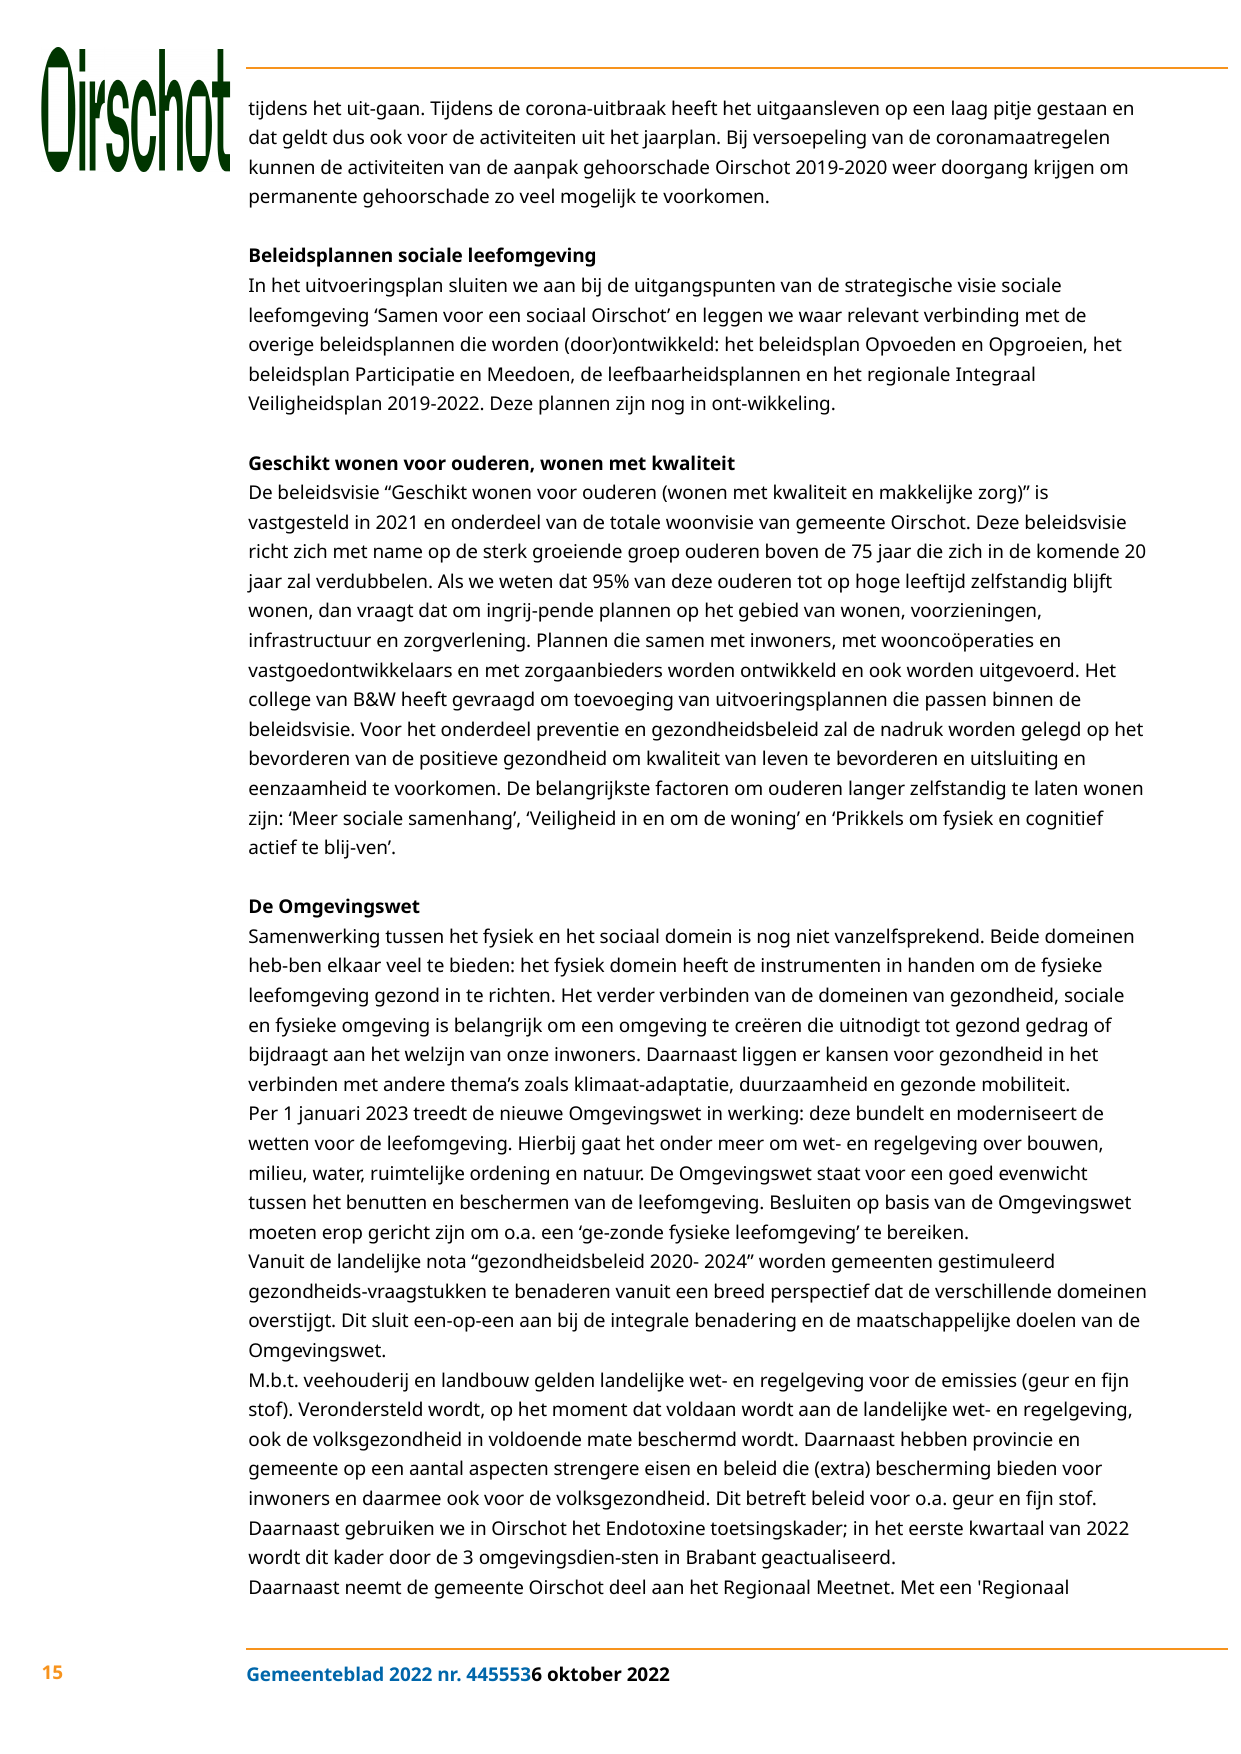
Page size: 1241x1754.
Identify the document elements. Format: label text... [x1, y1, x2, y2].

text Daarnaast neemt de gemeente Oirschot deel aan het Regionaal Meetnet. Met een 'Regionaal [248, 1574, 1152, 1600]
text De beleidsvisie “Geschikt wonen voor ouderen (wonen met kwaliteit en makkelijke zorg)” is vastgesteld in 2021 en onderdeel van de totale woonvisie van gemeente Oirschot. Deze beleidsvisie richt zich met name op de sterk groeiende groep ouderen boven de 75 jaar die zich in de komende 20 jaar zal verdubbelen. Als we weten dat 95% van deze ouderen tot op hoge leeftijd zelfstandig blijft wonen, dan vraagt dat om ingrij-pende plannen op het gebied van wonen, voorzieningen, infrastructuur en zorgverlening. Plannen die samen met inwoners, met wooncoöperaties en vastgoedontwikkelaars en met zorgaanbieders worden ontwikkeld en ook worden uitgevoerd. Het college van B&W heeft gevraagd om toevoeging van uitvoeringsplannen die passen binnen de beleidsvisie. Voor het onderdeel preventie en gezondheidsbeleid zal de nadruk worden gelegd op het bevorderen van de positieve gezondheid om kwaliteit van leven te bevorderen en uitsluiting en eenzaamheid te voorkomen. De belangrijkste factoren om ouderen langer zelfstandig te laten wonen zijn: ‘Meer sociale samenhang’, ‘Veiligheid in en om de woning’ en ‘Prikkels om fysiek en cognitief actief te blij-ven’. [248, 479, 1152, 860]
picture [41, 47, 231, 172]
text Vanuit de landelijke nota “gezondheidsbeleid 2020- 2024” worden gemeenten gestimuleerd gezondheids-vraagstukken te benaderen vanuit een breed perspectief dat de verschillende domeinen overstijgt. Dit sluit een-op-een aan bij de integrale benadering en de maatschappelijke doelen van de Omgevingswet. [248, 1248, 1152, 1363]
text M.b.t. veehouderij en landbouw gelden landelijke wet- en regelgeving voor de emissies (geur en fijn stof). Verondersteld wordt, op het moment dat voldaan wordt aan de landelijke wet- en regelgeving, ook de volksgezondheid in voldoende mate beschermd wordt. Daarnaast hebben provincie en gemeente op een aantal aspecten strengere eisen en beleid die (extra) bescherming bieden voor inwoners en daarmee ook voor de volksgezondheid. Dit betreft beleid voor o.a. geur en fijn stof. Daarnaast gebruiken we in Oirschot het Endotoxine toetsingskader; in het eerste kwartaal van 2022 wordt dit kader door de 3 omgevingsdien-sten in Brabant geactualiseerd. [248, 1367, 1152, 1570]
text Per 1 januari 2023 treedt de nieuwe Omgevingswet in werking: deze bundelt en moderniseert de wetten voor de leefomgeving. Hierbij gaat het onder meer om wet- en regelgeving over bouwen, milieu, water, ruimtelijke ordening en natuur. De Omgevingswet staat voor een goed evenwicht tussen het benutten en beschermen van de leefomgeving. Besluiten op basis van de Omgevingswet moeten erop gericht zijn om o.a. een ‘ge-zonde fysieke leefomgeving’ te bereiken. [248, 1101, 1152, 1245]
text In het uitvoeringsplan sluiten we aan bij de uitgangspunten van de strategische visie sociale leefomgeving ‘Samen voor een sociaal Oirschot’ en leggen we waar relevant verbinding met de overige beleidsplannen die worden (door)ontwikkeld: het beleidsplan Opvoeden en Opgroeien, het beleidsplan Participatie en Meedoen, de leefbaarheidsplannen en het regionale Integraal Veiligheidsplan 2019-2022. Deze plannen zijn nog in ont-wikkeling. [248, 272, 1152, 416]
text Beleidsplannen sociale leefomgeving [248, 243, 1152, 268]
text De Omgevingswet [248, 893, 1152, 919]
text Samenwerking tussen het fysiek en het sociaal domein is nog niet vanzelfsprekend. Beide domeinen heb-ben elkaar veel te bieden: het fysiek domein heeft de instrumenten in handen om de fysieke leefomgeving gezond in te richten. Het verder verbinden van de domeinen van gezondheid, sociale en fysieke omgeving is belangrijk om een omgeving te creëren die uitnodigt tot gezond gedrag of bijdraagt aan het welzijn van onze inwoners. Daarnaast liggen er kansen voor gezondheid in het verbinden met andere thema’s zoals klimaat-adaptatie, duurzaamheid en gezonde mobiliteit. [248, 923, 1152, 1097]
text Geschikt wonen voor ouderen, wonen met kwaliteit [248, 450, 1152, 476]
text tijdens het uit-gaan. Tijdens de corona-uitbraak heeft het uitgaansleven op een laag pitje gestaan en dat geldt dus ook voor de activiteiten uit het jaarplan. Bij versoepeling van de coronamaatregelen kunnen de activiteiten van de aanpak gehoorschade Oirschot 2019-2020 weer doorgang krijgen om permanente gehoorschade zo veel mogelijk te voorkomen. [248, 95, 1152, 209]
